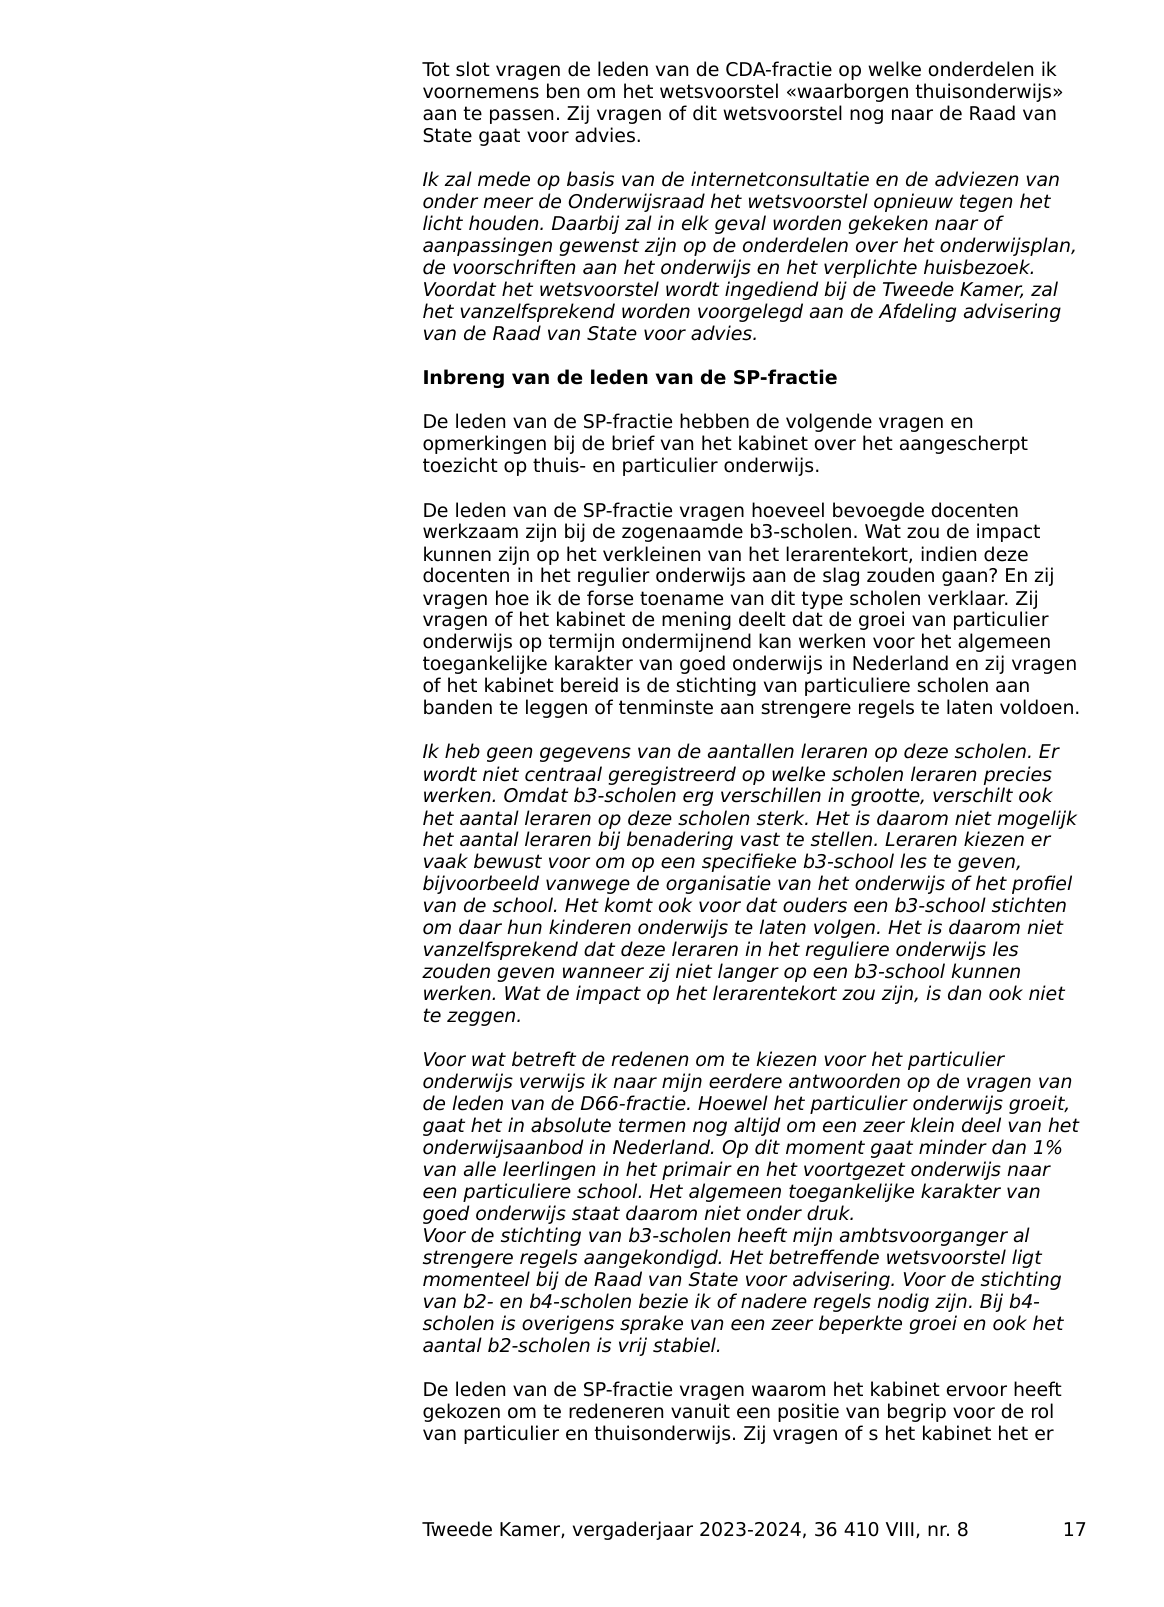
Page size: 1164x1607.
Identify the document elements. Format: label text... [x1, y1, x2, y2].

text De leden van de SP-fractie vragen waarom het kabinet ervoor heeft gekozen om te redeneren vanuit een positie van begrip voor de rol van particulier en thuisonderwijs. Zij vragen of s het kabinet het er [422, 1379, 1087, 1445]
text Ik zal mede op basis van de internetconsultatie en de adviezen van onder meer de Onderwijsraad het wetsvoorstel opnieuw tegen het licht houden. Daarbij zal in elk geval worden gekeken naar of aanpassingen gewenst zijn op de onderdelen over het onderwijsplan, de voorschriften aan het onderwijs en het verplichte huisbezoek. Voordat het wetsvoorstel wordt ingediend bij de Tweede Kamer, zal het vanzelfsprekend worden voorgelegd aan de Afdeling advisering van de Raad van State voor advies. [422, 169, 1087, 345]
text Tot slot vragen de leden van de CDA-fractie op welke onderdelen ik voornemens ben om het wetsvoorstel «waarborgen thuisonderwijs» aan te passen. Zij vragen of dit wetsvoorstel nog naar de Raad van State gaat voor advies. [422, 59, 1087, 147]
text Ik heb geen gegevens van de aantallen leraren op deze scholen. Er wordt niet centraal geregistreerd op welke scholen leraren precies werken. Omdat b3-scholen erg verschillen in grootte, verschilt ook het aantal leraren op deze scholen sterk. Het is daarom niet mogelijk het aantal leraren bij benadering vast te stellen. Leraren kiezen er vaak bewust voor om op een specifieke b3-school les te geven, bijvoorbeeld vanwege de organisatie van het onderwijs of het profiel van de school. Het komt ook voor dat ouders een b3-school stichten om daar hun kinderen onderwijs te laten volgen. Het is daarom niet vanzelfsprekend dat deze leraren in het reguliere onderwijs les zouden geven wanneer zij niet langer op een b3-school kunnen werken. Wat de impact op het lerarentekort zou zijn, is dan ook niet te zeggen. [422, 741, 1087, 1027]
text De leden van de SP-fractie hebben de volgende vragen en opmerkingen bij de brief van het kabinet over het aangescherpt toezicht op thuis- en particulier onderwijs. [422, 411, 1087, 477]
subtitle Inbreng van de leden van de SP-fractie [422, 367, 1087, 389]
text De leden van de SP-fractie vragen hoeveel bevoegde docenten werkzaam zijn bij de zogenaamde b3-scholen. Wat zou de impact kunnen zijn op het verkleinen van het lerarentekort, indien deze docenten in het regulier onderwijs aan de slag zouden gaan? En zij vragen hoe ik de forse toename van dit type scholen verklaar. Zij vragen of het kabinet de mening deelt dat de groei van particulier onderwijs op termijn ondermijnend kan werken voor het algemeen toegankelijke karakter van goed onderwijs in Nederland en zij vragen of het kabinet bereid is de stichting van particuliere scholen aan banden te leggen of tenminste aan strengere regels te laten voldoen. [422, 499, 1087, 719]
text Voor de stichting van b3-scholen heeft mijn ambtsvoorganger al strengere regels aangekondigd. Het betreffende wetsvoorstel ligt momenteel bij de Raad van State voor advisering. Voor de stichting van b2- en b4-scholen bezie ik of nadere regels nodig zijn. Bij b4-scholen is overigens sprake van een zeer beperkte groei en ook het aantal b2-scholen is vrij stabiel. [422, 1225, 1087, 1357]
text Voor wat betreft de redenen om te kiezen voor het particulier onderwijs verwijs ik naar mijn eerdere antwoorden op de vragen van de leden van de D66-fractie. Hoewel het particulier onderwijs groeit, gaat het in absolute termen nog altijd om een zeer klein deel van het onderwijsaanbod in Nederland. Op dit moment gaat minder dan 1% van alle leerlingen in het primair en het voortgezet onderwijs naar een particuliere school. Het algemeen toegankelijke karakter van goed onderwijs staat daarom niet onder druk. [422, 1049, 1087, 1225]
